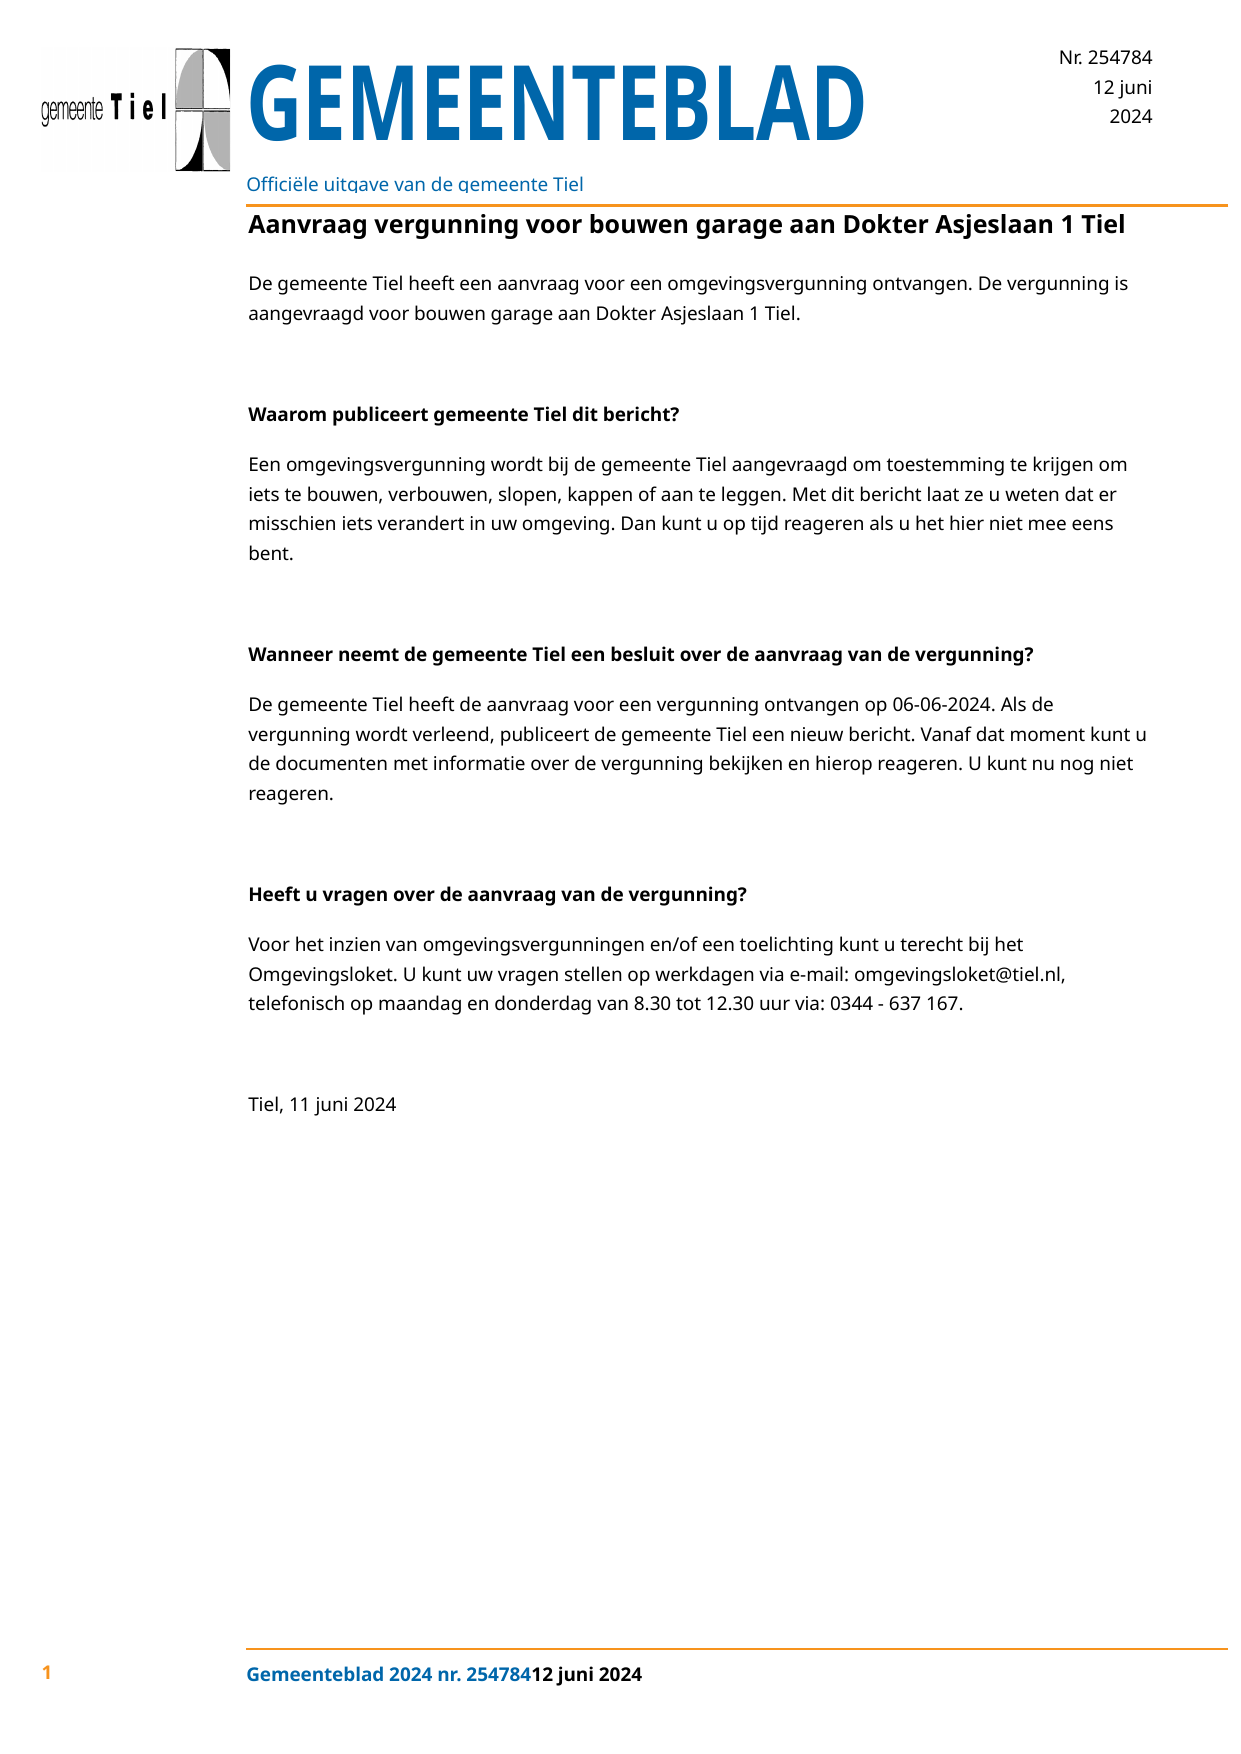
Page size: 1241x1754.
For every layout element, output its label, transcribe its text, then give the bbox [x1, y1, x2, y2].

text Wanneer neemt de gemeente Tiel een besluit over de aanvraag van de vergunning? [248, 641, 1152, 666]
text Een omgevingsvergunning wordt bij de gemeente Tiel aangevraagd om toestemming te krijgen om iets te bouwen, verbouwen, slopen, kappen of aan te leggen. Met dit bericht laat ze u weten dat er misschien iets verandert in uw omgeving. Dan kunt u op tijd reageren als u het hier niet mee eens bent. [248, 451, 1152, 566]
text Waarom publiceert gemeente Tiel dit bericht? [248, 401, 1152, 426]
picture [41, 47, 231, 172]
text Tiel, 11 juni 2024 [248, 1091, 1152, 1117]
text De gemeente Tiel heeft een aanvraag voor een omgevingsvergunning ontvangen. De vergunning is aangevraagd voor bouwen garage aan Dokter Asjeslaan 1 Tiel. [248, 270, 1152, 326]
text Voor het inzien van omgevingsvergunningen en/of een toelichting kunt u terecht bij het Omgevingsloket. U kunt uw vragen stellen op werkdagen via e-mail: omgevingsloket@tiel.nl, telefonisch op maandag en donderdag van 8.30 tot 12.30 uur via: 0344 - 637 167. [248, 931, 1152, 1016]
text Heeft u vragen over de aanvraag van de vergunning? [248, 881, 1152, 906]
text De gemeente Tiel heeft de aanvraag voor een vergunning ontvangen op 06-06-2024. Als de vergunning wordt verleend, publiceert de gemeente Tiel een nieuw bericht. Vanaf dat moment kunt u de documenten met informatie over de vergunning bekijken en hierop reageren. U kunt nu nog niet reageren. [248, 691, 1152, 806]
text Aanvraag vergunning voor bouwen garage aan Dokter Asjeslaan 1 Tiel [248, 207, 1152, 241]
